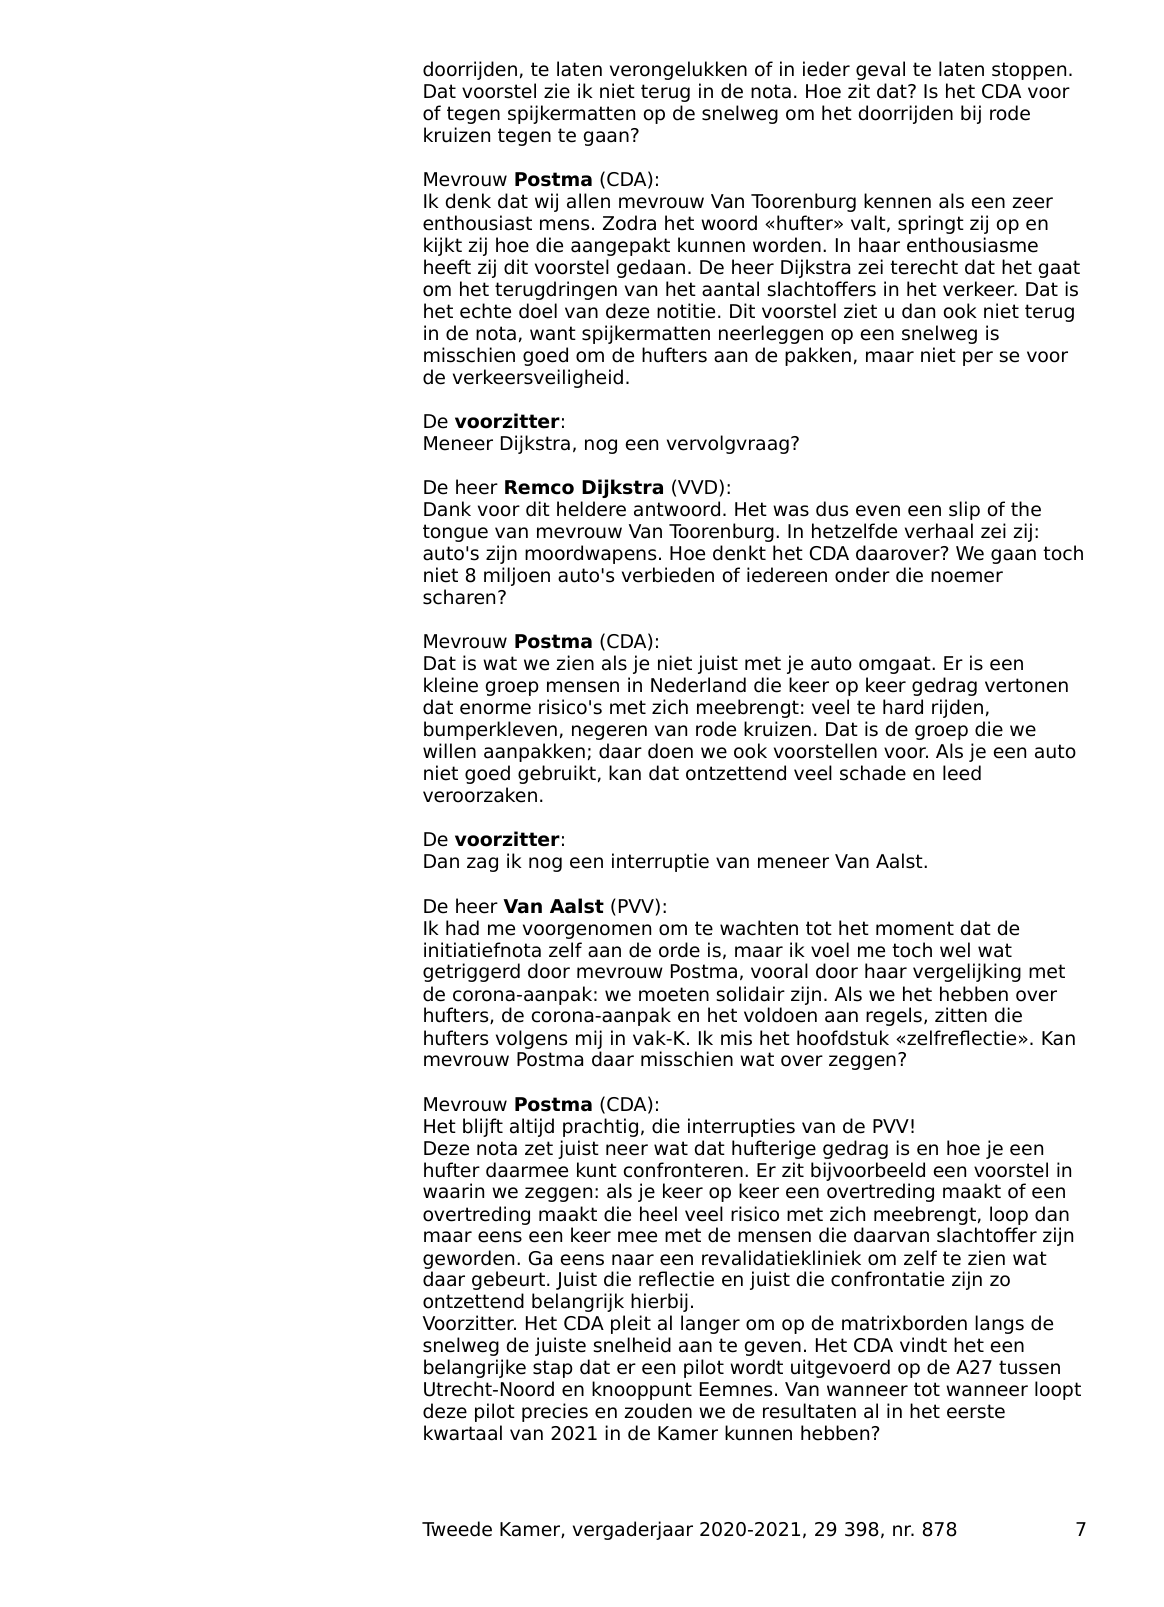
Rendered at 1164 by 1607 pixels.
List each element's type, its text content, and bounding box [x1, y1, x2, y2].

text Ik denk dat wij allen mevrouw Van Toorenburg kennen als een zeer enthousiast mens. Zodra het woord «hufter» valt, springt zij op en kijkt zij hoe die aangepakt kunnen worden. In haar enthousiasme heeft zij dit voorstel gedaan. De heer Dijkstra zei terecht dat het gaat om het terugdringen van het aantal slachtoffers in het verkeer. Dat is het echte doel van deze notitie. Dit voorstel ziet u dan ook niet terug in de nota, want spijkermatten neerleggen op een snelweg is misschien goed om de hufters aan de pakken, maar niet per se voor de verkeersveiligheid. [422, 191, 1087, 389]
text Dat is wat we zien als je niet juist met je auto omgaat. Er is een kleine groep mensen in Nederland die keer op keer gedrag vertonen dat enorme risico's met zich meebrengt: veel te hard rijden, bumperkleven, negeren van rode kruizen. Dat is de groep die we willen aanpakken; daar doen we ook voorstellen voor. Als je een auto niet goed gebruikt, kan dat ontzettend veel schade en leed veroorzaken. [422, 653, 1087, 807]
text Dank voor dit heldere antwoord. Het was dus even een slip of the tongue van mevrouw Van Toorenburg. In hetzelfde verhaal zei zij: auto's zijn moordwapens. Hoe denkt het CDA daarover? We gaan toch niet 8 miljoen auto's verbieden of iedereen onder die noemer scharen? [422, 499, 1087, 609]
text De voorzitter: [422, 829, 1087, 851]
text Het blijft altijd prachtig, die interrupties van de PVV! [422, 1116, 1087, 1137]
text Dan zag ik nog een interruptie van meneer Van Aalst. [422, 851, 1087, 873]
text De voorzitter: [422, 411, 1087, 433]
text doorrijden, te laten verongelukken of in ieder geval te laten stoppen. Dat voorstel zie ik niet terug in de nota. Hoe zit dat? Is het CDA voor of tegen spijkermatten op de snelweg om het doorrijden bij rode kruizen tegen te gaan? [422, 59, 1087, 147]
text Voorzitter. Het CDA pleit al langer om op de matrixborden langs de snelweg de juiste snelheid aan te geven. Het CDA vindt het een belangrijke stap dat er een pilot wordt uitgevoerd op de A27 tussen Utrecht-Noord en knooppunt Eemnes. Van wanneer tot wanneer loopt deze pilot precies en zouden we de resultaten al in het eerste kwartaal van 2021 in de Kamer kunnen hebben? [422, 1313, 1087, 1445]
text Ik had me voorgenomen om te wachten tot het moment dat de initiatiefnota zelf aan de orde is, maar ik voel me toch wel wat getriggerd door mevrouw Postma, vooral door haar vergelijking met de corona-aanpak: we moeten solidair zijn. Als we het hebben over hufters, de corona-aanpak en het voldoen aan regels, zitten die hufters volgens mij in vak-K. Ik mis het hoofdstuk «zelfreflectie». Kan mevrouw Postma daar misschien wat over zeggen? [422, 917, 1087, 1071]
text Deze nota zet juist neer wat dat hufterige gedrag is en hoe je een hufter daarmee kunt confronteren. Er zit bijvoorbeeld een voorstel in waarin we zeggen: als je keer op keer een overtreding maakt of een overtreding maakt die heel veel risico met zich meebrengt, loop dan maar eens een keer mee met de mensen die daarvan slachtoffer zijn geworden. Ga eens naar een revalidatiekliniek om zelf te zien wat daar gebeurt. Juist die reflectie en juist die confrontatie zijn zo ontzettend belangrijk hierbij. [422, 1137, 1087, 1313]
text De heer Remco Dijkstra (VVD): [422, 477, 1087, 499]
text Mevrouw Postma (CDA): [422, 1093, 1087, 1116]
text Meneer Dijkstra, nog een vervolgvraag? [422, 433, 1087, 455]
text De heer Van Aalst (PVV): [422, 896, 1087, 917]
text Mevrouw Postma (CDA): [422, 631, 1087, 653]
text Mevrouw Postma (CDA): [422, 169, 1087, 191]
